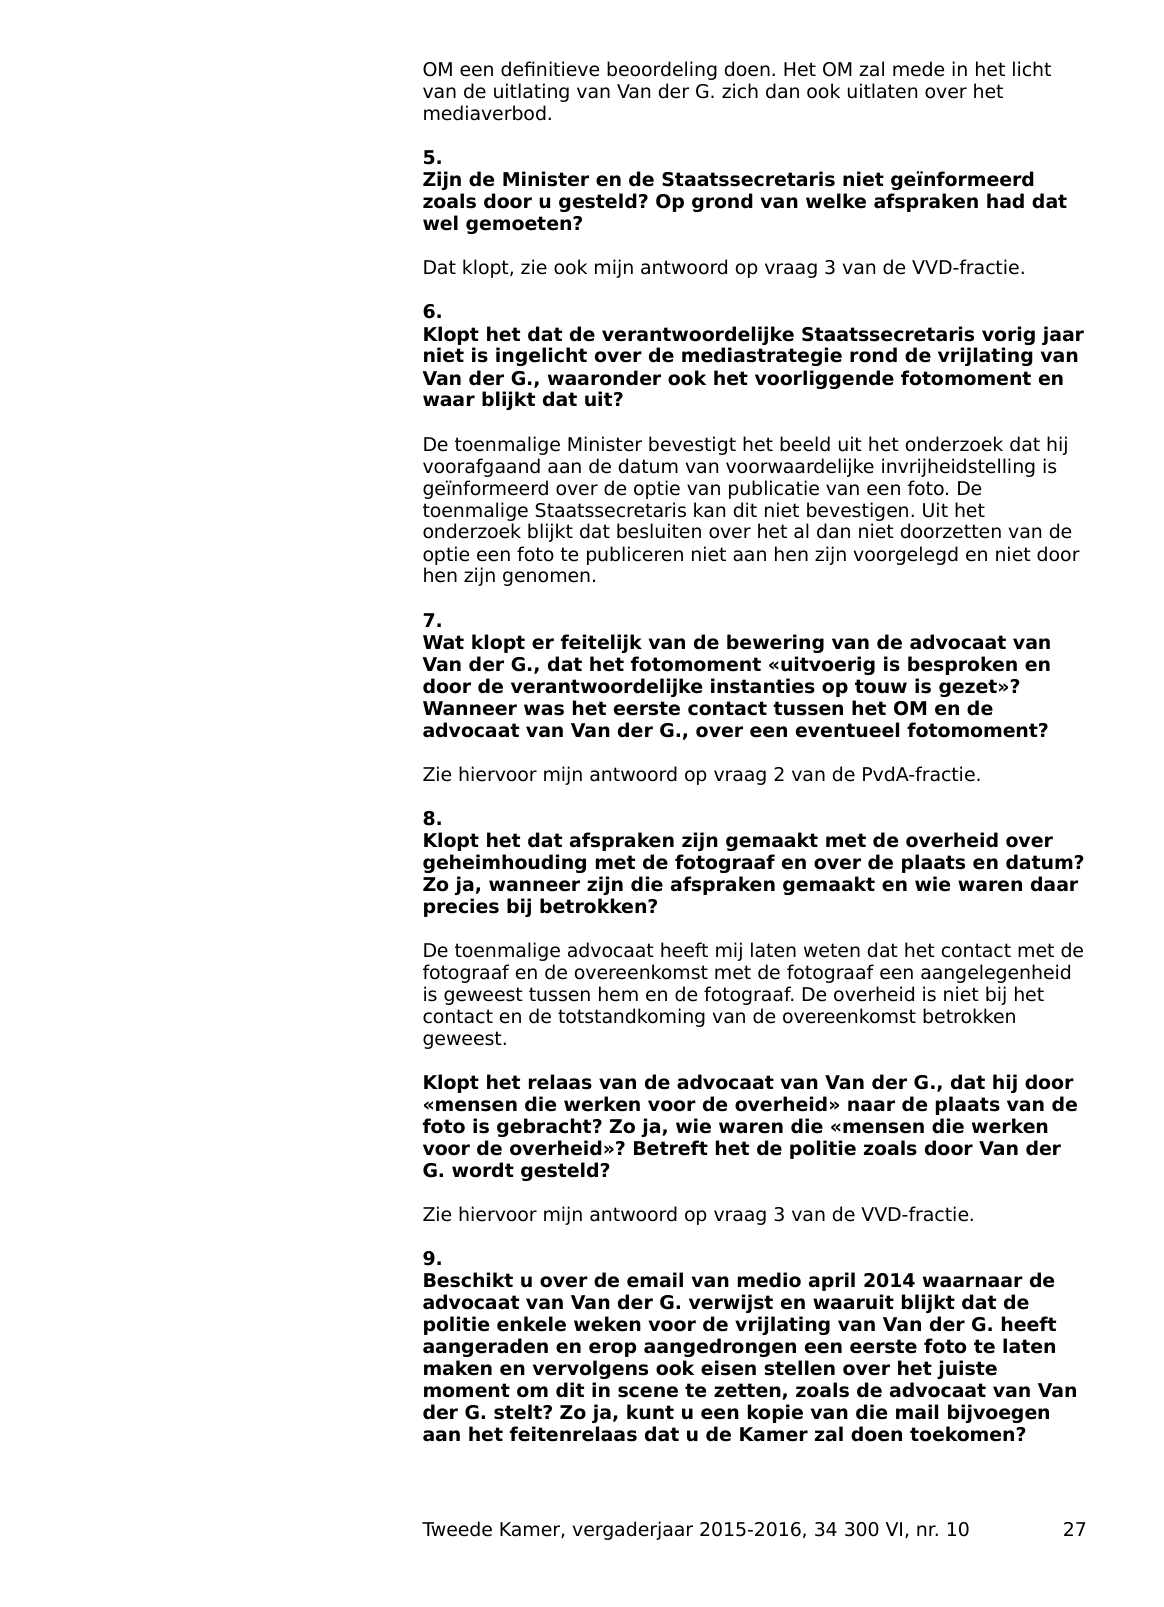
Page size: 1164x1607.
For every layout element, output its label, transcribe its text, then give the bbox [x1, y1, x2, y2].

text 9. [422, 1248, 1087, 1270]
text De toenmalige Minister bevestigt het beeld uit het onderzoek dat hij voorafgaand aan de datum van voorwaardelijke invrijheidstelling is geïnformeerd over de optie van publicatie van een foto. De toenmalige Staatssecretaris kan dit niet bevestigen. Uit het onderzoek blijkt dat besluiten over het al dan niet doorzetten van de optie een foto te publiceren niet aan hen zijn voorgelegd en niet door hen zijn genomen. [422, 433, 1087, 587]
text Zie hiervoor mijn antwoord op vraag 3 van de VVD-fractie. [422, 1204, 1087, 1226]
text 8. [422, 808, 1087, 830]
text 5. [422, 147, 1087, 169]
text Beschikt u over de email van medio april 2014 waarnaar de advocaat van Van der G. verwijst en waaruit blijkt dat de politie enkele weken voor de vrijlating van Van der G. heeft aangeraden en erop aangedrongen een eerste foto te laten maken en vervolgens ook eisen stellen over het juiste moment om dit in scene te zetten, zoals de advocaat van Van der G. stelt? Zo ja, kunt u een kopie van die mail bijvoegen aan het feitenrelaas dat u de Kamer zal doen toekomen? [422, 1270, 1087, 1446]
text Klopt het dat de verantwoordelijke Staatssecretaris vorig jaar niet is ingelicht over de mediastrategie rond de vrijlating van Van der G., waaronder ook het voorliggende fotomoment en waar blijkt dat uit? [422, 323, 1087, 411]
text 6. [422, 301, 1087, 323]
text De toenmalige advocaat heeft mij laten weten dat het contact met de fotograaf en de overeenkomst met de fotograaf een aangelegenheid is geweest tussen hem en de fotograaf. De overheid is niet bij het contact en de totstandkoming van de overeenkomst betrokken geweest. [422, 940, 1087, 1050]
text Klopt het dat afspraken zijn gemaakt met de overheid over geheimhouding met de fotograaf en over de plaats en datum? Zo ja, wanneer zijn die afspraken gemaakt en wie waren daar precies bij betrokken? [422, 830, 1087, 918]
text 7. [422, 609, 1087, 632]
text Dat klopt, zie ook mijn antwoord op vraag 3 van de VVD-fractie. [422, 257, 1087, 279]
text Zie hiervoor mijn antwoord op vraag 2 van de PvdA-fractie. [422, 764, 1087, 786]
text OM een definitieve beoordeling doen. Het OM zal mede in het licht van de uitlating van Van der G. zich dan ook uitlaten over het mediaverbod. [422, 59, 1087, 125]
text Wat klopt er feitelijk van de bewering van de advocaat van Van der G., dat het fotomoment «uitvoerig is besproken en door de verantwoordelijke instanties op touw is gezet»? Wanneer was het eerste contact tussen het OM en de advocaat van Van der G., over een eventueel fotomoment? [422, 632, 1087, 741]
subtitle Klopt het relaas van de advocaat van Van der G., dat hij door «mensen die werken voor de overheid» naar de plaats van de foto is gebracht? Zo ja, wie waren die «mensen die werken voor de overheid»? Betreft het de politie zoals door Van der G. wordt gesteld? [422, 1072, 1087, 1182]
text Zijn de Minister en de Staatssecretaris niet geïnformeerd zoals door u gesteld? Op grond van welke afspraken had dat wel gemoeten? [422, 169, 1087, 235]
